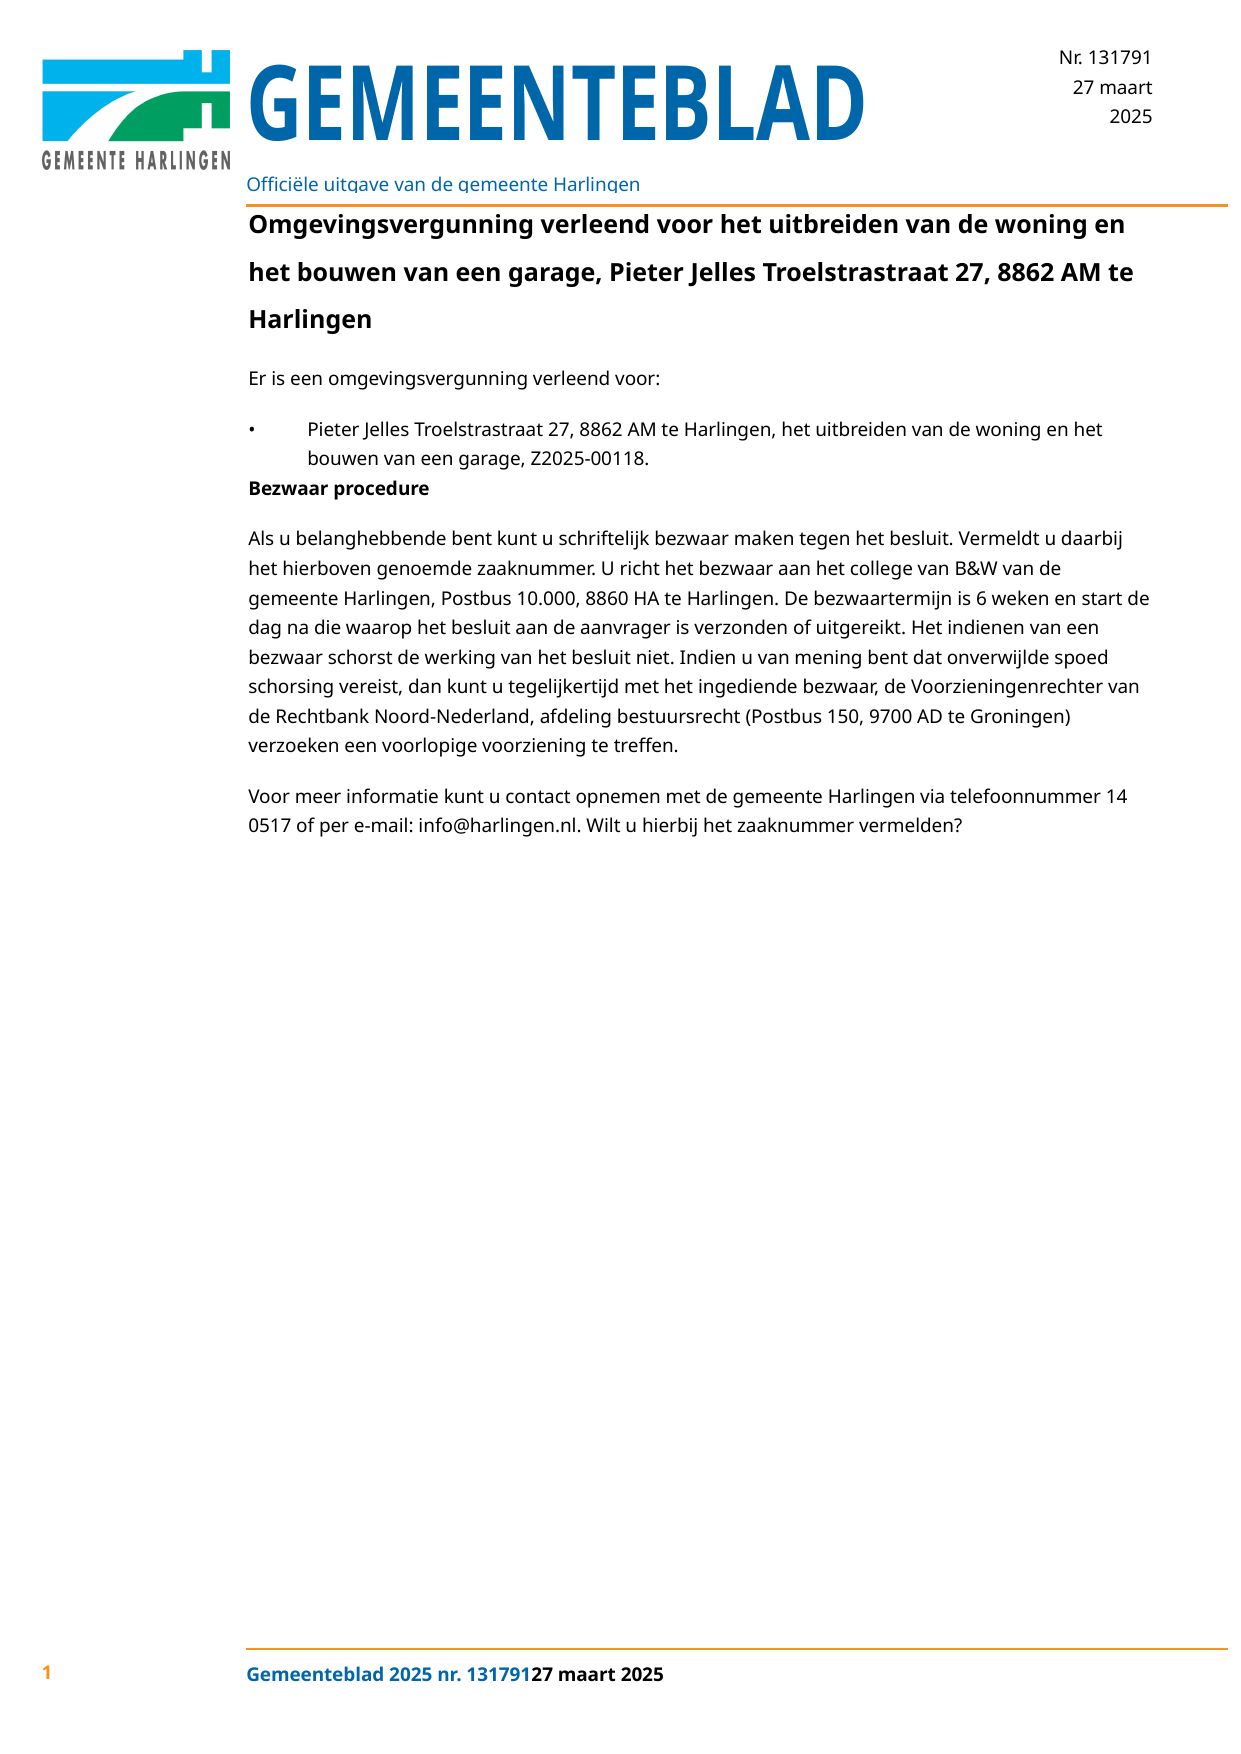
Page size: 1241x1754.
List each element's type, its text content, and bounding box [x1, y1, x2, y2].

text Als u belanghebbende bent kunt u schriftelijk bezwaar maken tegen het besluit. Vermeldt u daarbij het hierboven genoemde zaaknummer. U richt het bezwaar aan het college van B&W van de gemeente Harlingen, Postbus 10.000, 8860 HA te Harlingen. De bezwaartermijn is 6 weken en start de dag na die waarop het besluit aan de aanvrager is verzonden of uitgereikt. Het indienen van een bezwaar schorst de werking van het besluit niet. Indien u van mening bent dat onverwijlde spoed schorsing vereist, dan kunt u tegelijkertijd met het ingediende bezwaar, de Voorzieningenrechter van de Rechtbank Noord-Nederland, afdeling bestuursrecht (Postbus 150, 9700 AD te Groningen) verzoeken een voorlopige voorziening te treffen. [248, 526, 1152, 758]
text Omgevingsvergunning verleend voor het uitbreiden van de woning en het bouwen van een garage, Pieter Jelles Troelstrastraat 27, 8862 AM te Harlingen [248, 207, 1152, 336]
list Pieter Jelles Troelstrastraat 27, 8862 AM te Harlingen, het uitbreiden van de woning en het bouwen van een garage, Z2025-00118. [248, 416, 1152, 471]
text Er is een omgevingsvergunning verleend voor: [248, 366, 1152, 391]
text Bezwaar procedure [248, 475, 1152, 501]
picture [41, 47, 231, 172]
text Voor meer informatie kunt u contact opnemen met de gemeente Harlingen via telefoonnummer 14 0517 of per e-mail: info@harlingen.nl. Wilt u hierbij het zaaknummer vermelden? [248, 783, 1152, 838]
